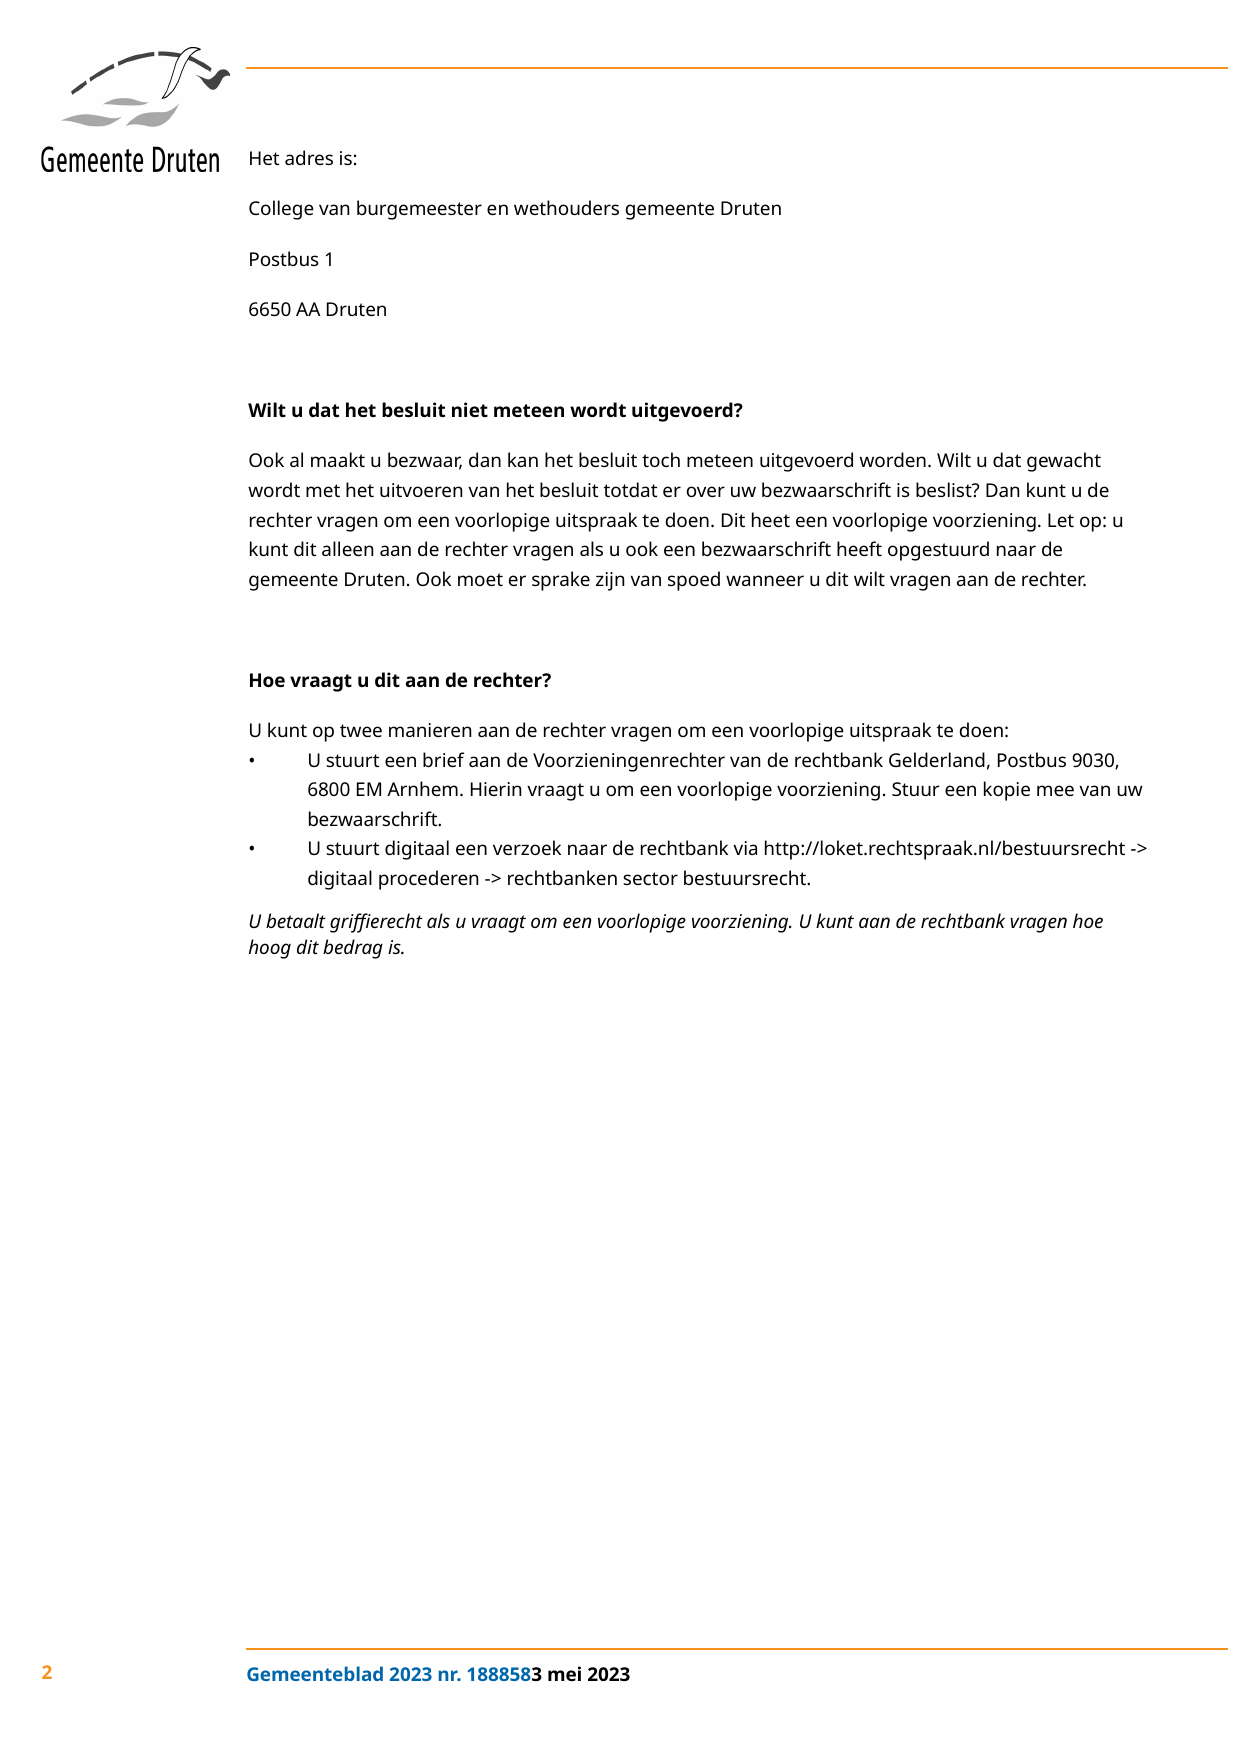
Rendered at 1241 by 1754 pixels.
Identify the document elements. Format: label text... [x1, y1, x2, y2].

text Hoe vraagt u dit aan de rechter? [248, 667, 1152, 693]
list U stuurt een brief aan de Voorzieningenrechter van de rechtbank Gelderland, Postbus 9030, 6800 EM Arnhem. Hierin vraagt u om een voorlopige voorziening. Stuur een kopie mee van uw bezwaarschrift. [248, 747, 1152, 832]
text Het adres is: [248, 145, 1152, 171]
list U stuurt digitaal een verzoek naar de rechtbank via http://loket.rechtspraak.nl/bestuursrecht -> digitaal procederen -> rechtbanken sector bestuursrecht. [248, 836, 1152, 891]
text Wilt u dat het besluit niet meteen wordt uitgevoerd? [248, 397, 1152, 423]
text U kunt op twee manieren aan de rechter vragen om een voorlopige uitspraak te doen: [248, 717, 1152, 743]
text College van burgemeester en wethouders gemeente Druten [248, 196, 1152, 221]
text 6650 AA Druten [248, 296, 1152, 322]
text U betaalt griffierecht als u vraagt om een voorlopige voorziening. U kunt aan de rechtbank vragen hoe hoog dit bedrag is. [248, 908, 1152, 960]
text Ook al maakt u bezwaar, dan kan het besluit toch meteen uitgevoerd worden. Wilt u dat gewacht wordt met het uitvoeren van het besluit totdat er over uw bezwaarschrift is beslist? Dan kunt u de rechter vragen om een voorlopige uitspraak te doen. Dit heet een voorlopige voorziening. Let op: u kunt dit alleen aan de rechter vragen als u ook een bezwaarschrift heeft opgestuurd naar de gemeente Druten. Ook moet er sprake zijn van spoed wanneer u dit wilt vragen aan de rechter. [248, 448, 1152, 592]
text Postbus 1 [248, 246, 1152, 272]
picture [41, 47, 231, 172]
